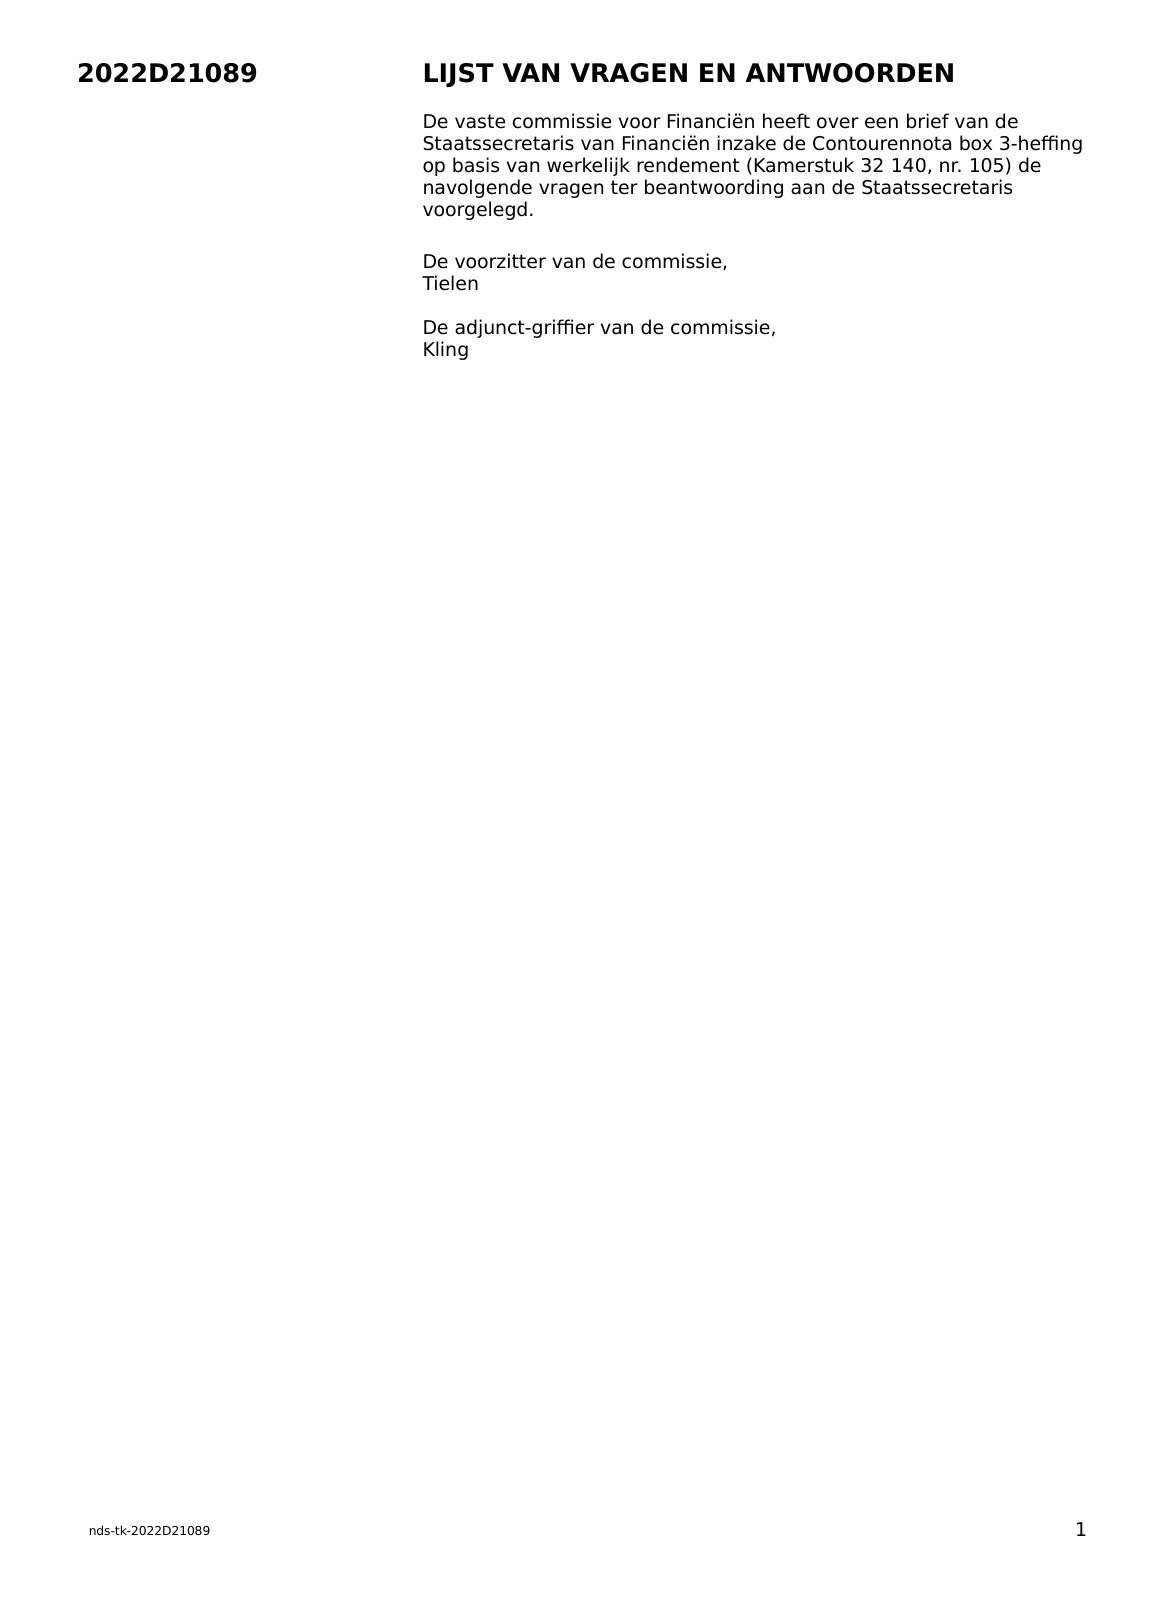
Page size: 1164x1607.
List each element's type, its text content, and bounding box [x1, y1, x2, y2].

text De vaste commissie voor Financiën heeft over een brief van de Staatssecretaris van Financiën inzake de Contourennota box 3-heffing op basis van werkelijk rendement (Kamerstuk 32 140, nr. 105) de navolgende vragen ter beantwoording aan de Staatssecretaris voorgelegd. [422, 111, 1087, 221]
text nds-tk-2022D21089 [88, 1524, 323, 1538]
text 2022D21089 LIJST VAN VRAGEN EN ANTWOORDEN [77, 59, 1087, 89]
text De adjunct-griffier van de commissie, Kling [422, 317, 1087, 361]
text De voorzitter van de commissie, Tielen [422, 251, 1087, 295]
